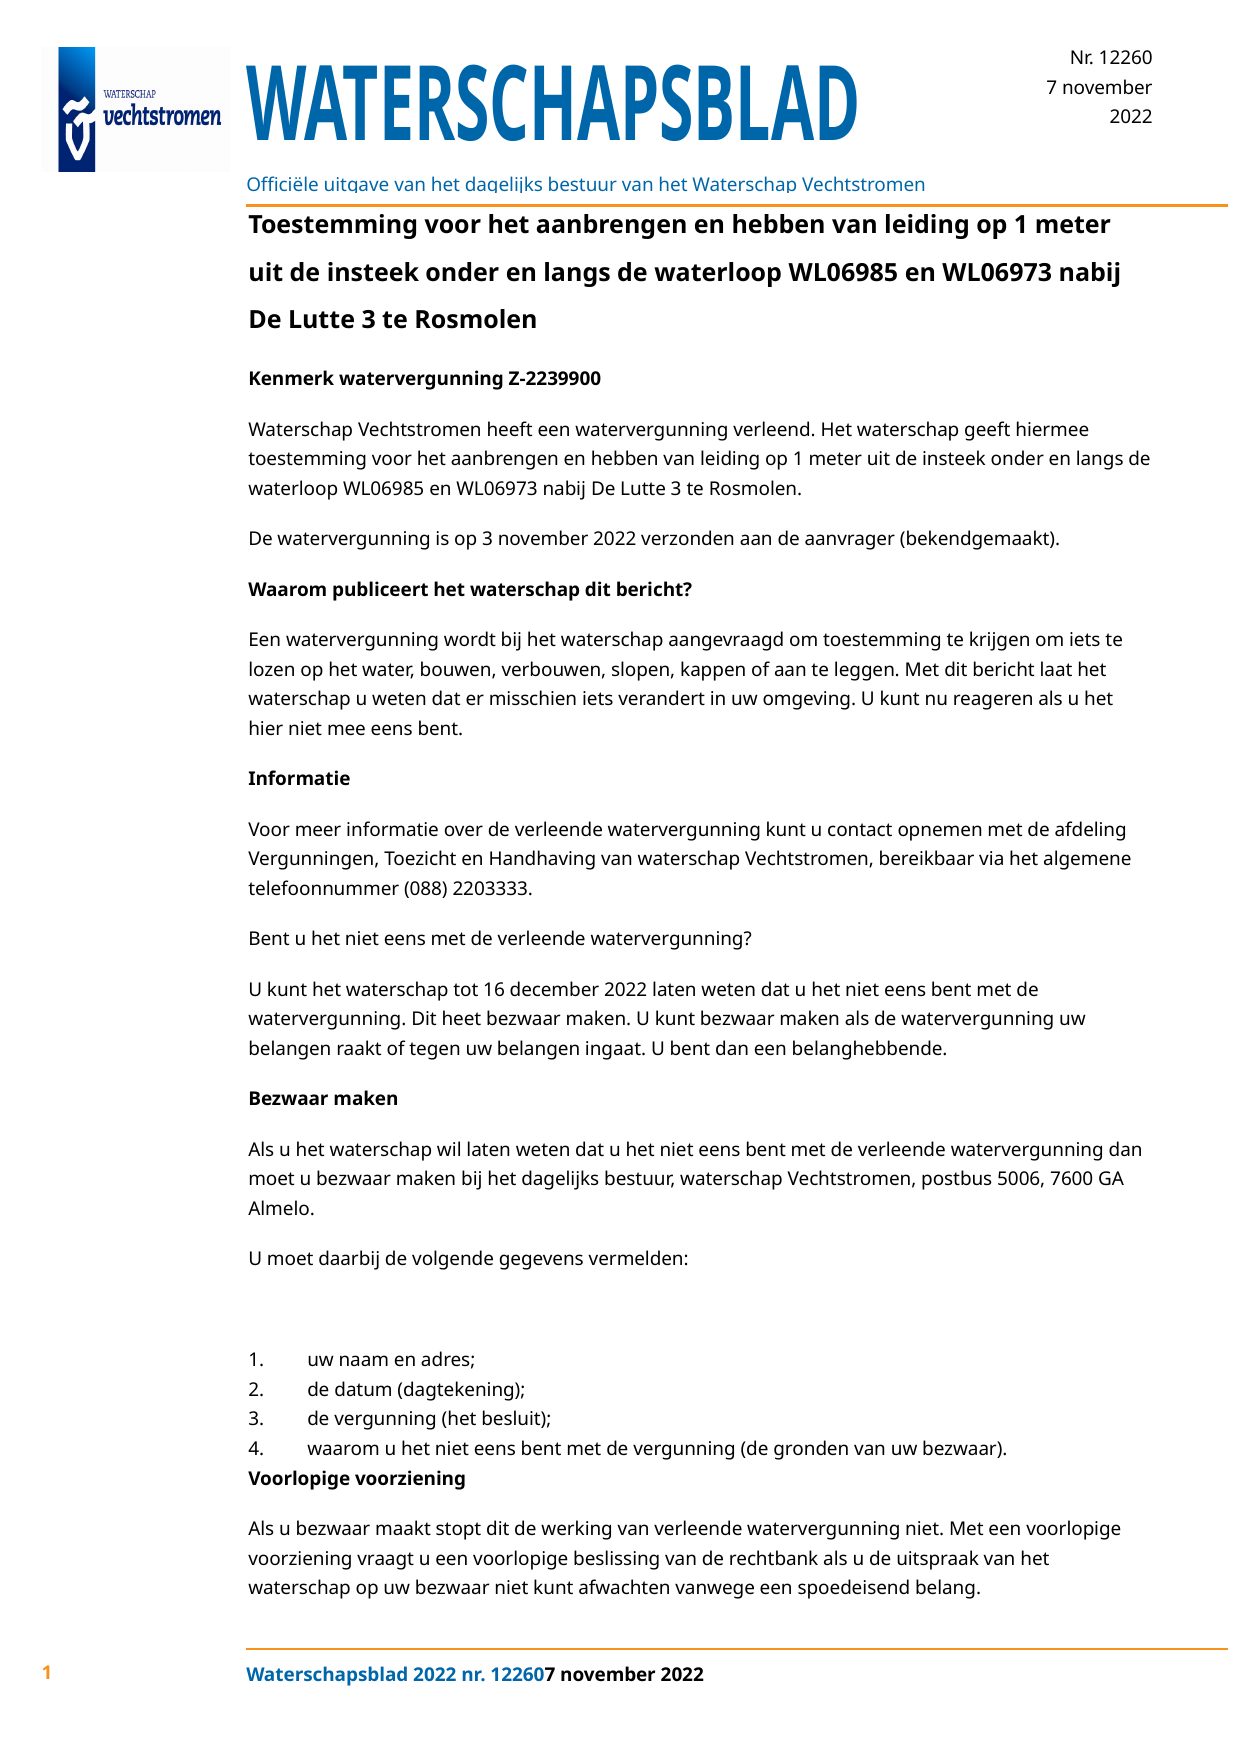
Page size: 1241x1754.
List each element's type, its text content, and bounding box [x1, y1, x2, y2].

list uw naam en adres; [248, 1346, 1152, 1372]
text Als u het waterschap wil laten weten dat u het niet eens bent met de verleende watervergunning dan moet u bezwaar maken bij het dagelijks bestuur, waterschap Vechtstromen, postbus 5006, 7600 GA Almelo. [248, 1136, 1152, 1221]
list de datum (dagtekening); [248, 1376, 1152, 1402]
text Informatie [248, 766, 1152, 791]
text Kenmerk watervergunning Z-2239900 [248, 366, 1152, 391]
text Voorlopige voorziening [248, 1465, 1152, 1490]
text De watervergunning is op 3 november 2022 verzonden aan de aanvrager (bekendgemaakt). [248, 526, 1152, 551]
text U moet daarbij de volgende gegevens vermelden: [248, 1246, 1152, 1271]
text Bent u het niet eens met de verleende watervergunning? [248, 926, 1152, 951]
text U kunt het waterschap tot 16 december 2022 laten weten dat u het niet eens bent met de watervergunning. Dit heet bezwaar maken. U kunt bezwaar maken als de watervergunning uw belangen raakt of tegen uw belangen ingaat. U bent dan een belanghebbende. [248, 976, 1152, 1061]
text Als u bezwaar maakt stopt dit de werking van verleende watervergunning niet. Met een voorlopige voorziening vraagt u een voorlopige beslissing van de rechtbank als u de uitspraak van het waterschap op uw bezwaar niet kunt afwachten vanwege een spoedeisend belang. [248, 1515, 1152, 1600]
text Toestemming voor het aanbrengen en hebben van leiding op 1 meter uit de insteek onder en langs de waterloop WL06985 en WL06973 nabij De Lutte 3 te Rosmolen [248, 207, 1152, 336]
picture [41, 47, 231, 172]
list waarom u het niet eens bent met de vergunning (de gronden van uw bezwaar). [248, 1435, 1152, 1461]
list de vergunning (het besluit); [248, 1406, 1152, 1431]
text Voor meer informatie over de verleende watervergunning kunt u contact opnemen met de afdeling Vergunningen, Toezicht en Handhaving van waterschap Vechtstromen, bereikbaar via het algemene telefoonnummer (088) 2203333. [248, 816, 1152, 901]
text Bezwaar maken [248, 1086, 1152, 1111]
text Waterschap Vechtstromen heeft een watervergunning verleend. Het waterschap geeft hiermee toestemming voor het aanbrengen en hebben van leiding op 1 meter uit de insteek onder en langs de waterloop WL06985 en WL06973 nabij De Lutte 3 te Rosmolen. [248, 416, 1152, 501]
text Waarom publiceert het waterschap dit bericht? [248, 576, 1152, 602]
text Een watervergunning wordt bij het waterschap aangevraagd om toestemming te krijgen om iets te lozen op het water, bouwen, verbouwen, slopen, kappen of aan te leggen. Met dit bericht laat het waterschap u weten dat er misschien iets verandert in uw omgeving. U kunt nu reageren als u het hier niet mee eens bent. [248, 626, 1152, 741]
